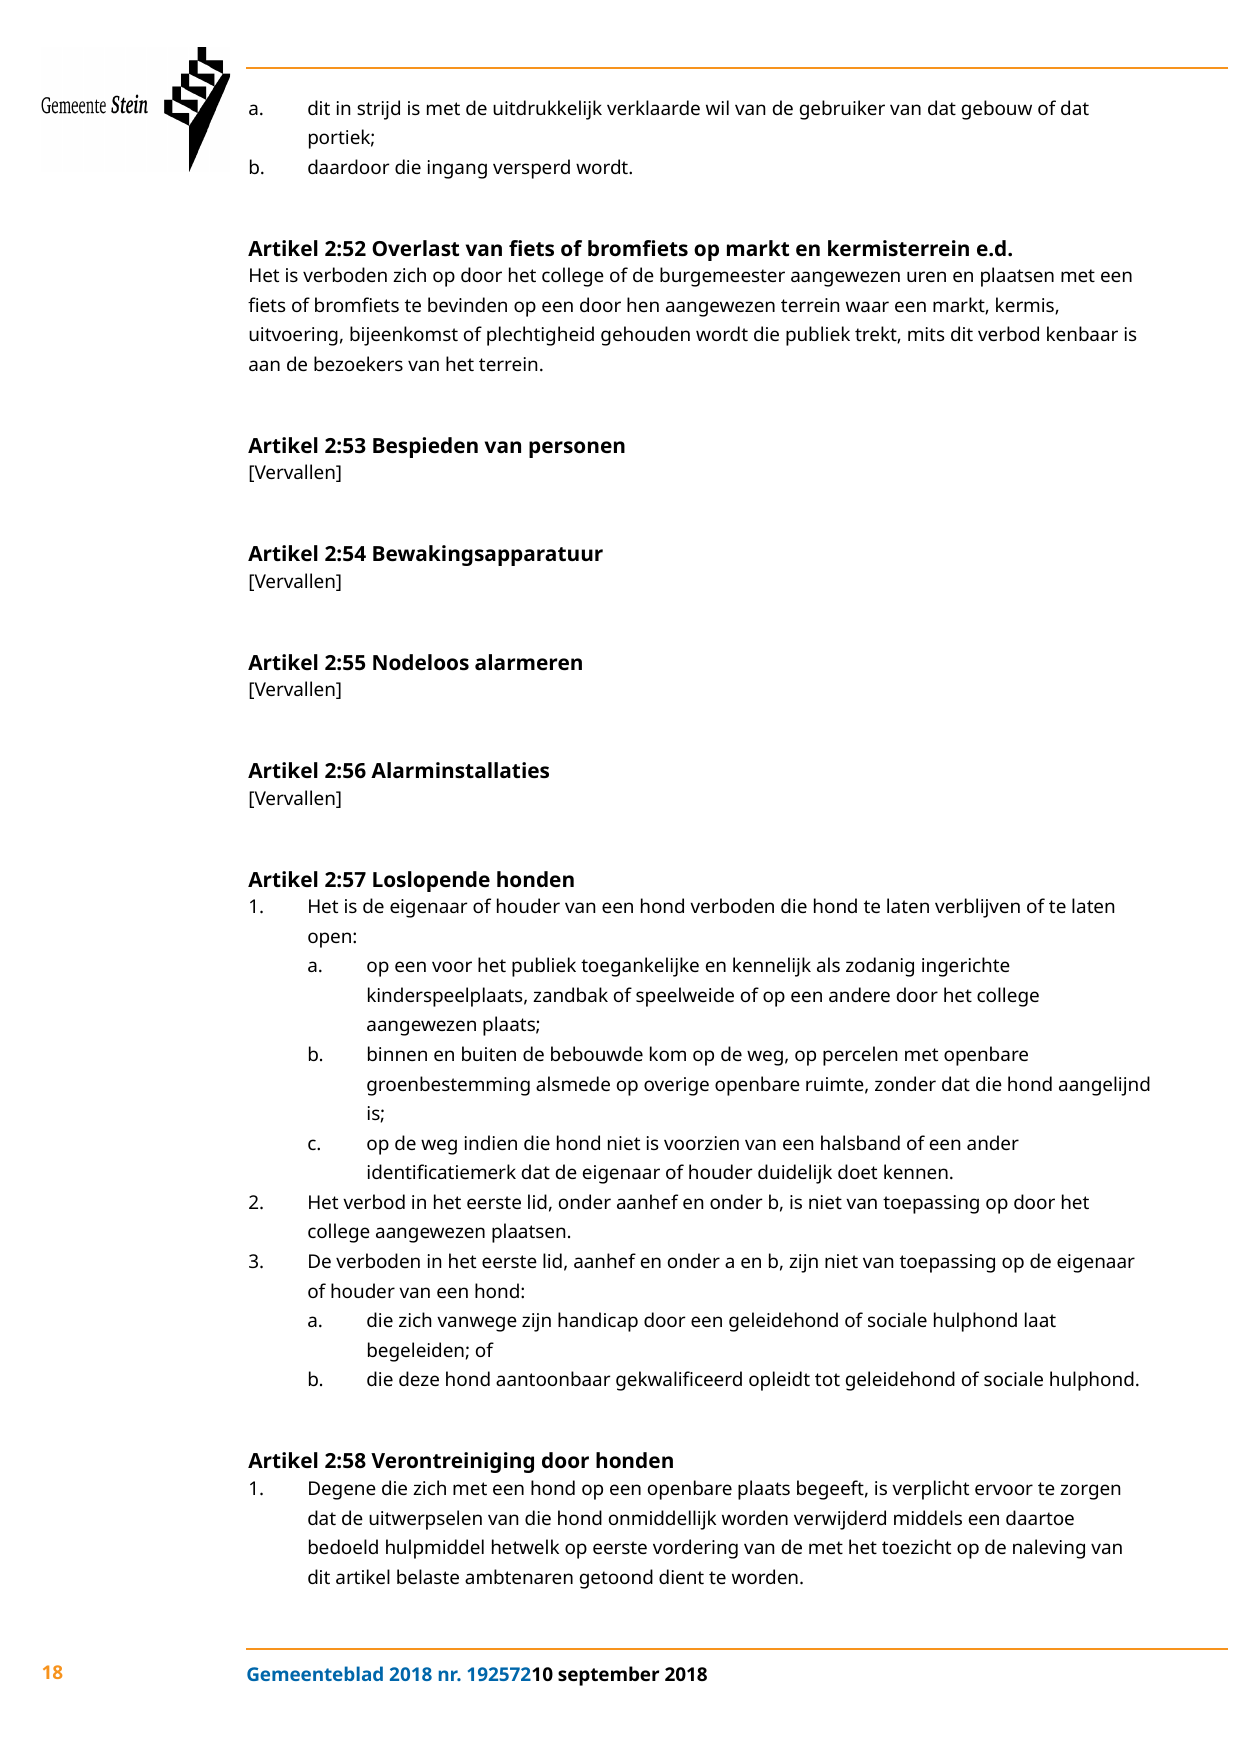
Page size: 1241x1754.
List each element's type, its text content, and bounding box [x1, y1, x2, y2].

text Artikel 2:56 Alarminstallaties [248, 756, 1152, 785]
text [Vervallen] [248, 676, 1152, 702]
text Artikel 2:52 Overlast van fiets of bromfiets op markt en kermisterrein e.d. [248, 234, 1152, 262]
list op een voor het publiek toegankelijke en kennelijk als zodanig ingerichte kinderspeelplaats, zandbak of speelweide of op een andere door het college aangewezen plaats; [307, 952, 1152, 1037]
list die deze hond aantoonbaar gekwalificeerd opleidt tot geleidehond of sociale hulphond. [307, 1367, 1152, 1392]
text Artikel 2:55 Nodeloos alarmeren [248, 648, 1152, 676]
list De verboden in het eerste lid, aanhef en onder a en b, zijn niet van toepassing op de eigenaar of houder van een hond: [248, 1248, 1152, 1304]
list Het is de eigenaar of houder van een hond verboden die hond te laten verblijven of te laten open: [248, 893, 1152, 949]
text Artikel 2:57 Loslopende honden [248, 865, 1152, 893]
text [Vervallen] [248, 459, 1152, 485]
list die zich vanwege zijn handicap door een geleidehond of sociale hulphond laat begeleiden; of [307, 1307, 1152, 1363]
text [Vervallen] [248, 785, 1152, 811]
list op de weg indien die hond niet is voorzien van een halsband of een ander identificatiemerk dat de eigenaar of houder duidelijk doet kennen. [307, 1130, 1152, 1185]
picture [41, 47, 231, 172]
list dit in strijd is met de uitdrukkelijk verklaarde wil van de gebruiker van dat gebouw of dat portiek; [248, 95, 1152, 150]
text Artikel 2:53 Bespieden van personen [248, 431, 1152, 459]
text Het is verboden zich op door het college of de burgemeester aangewezen uren en plaatsen met een fiets of bromfiets te bevinden op een door hen aangewezen terrein waar een markt, kermis, uitvoering, bijeenkomst of plechtigheid gehouden wordt die publiek trekt, mits dit verbod kenbaar is aan de bezoekers van het terrein. [248, 262, 1152, 377]
text [Vervallen] [248, 568, 1152, 594]
list binnen en buiten de bebouwde kom op de weg, op percelen met openbare groenbestemming alsmede op overige openbare ruimte, zonder dat die hond aangelijnd is; [307, 1041, 1152, 1126]
text Artikel 2:58 Verontreiniging door honden [248, 1447, 1152, 1475]
list Het verbod in het eerste lid, onder aanhef en onder b, is niet van toepassing op door het college aangewezen plaatsen. [248, 1189, 1152, 1244]
list daardoor die ingang versperd wordt. [248, 154, 1152, 180]
text Artikel 2:54 Bewakingsapparatuur [248, 539, 1152, 568]
list Degene die zich met een hond op een openbare plaats begeeft, is verplicht ervoor te zorgen dat de uitwerpselen van die hond onmiddellijk worden verwijderd middels een daartoe bedoeld hulpmiddel hetwelk op eerste vordering van de met het toezicht op de naleving van dit artikel belaste ambtenaren getoond dient te worden. [248, 1475, 1152, 1589]
